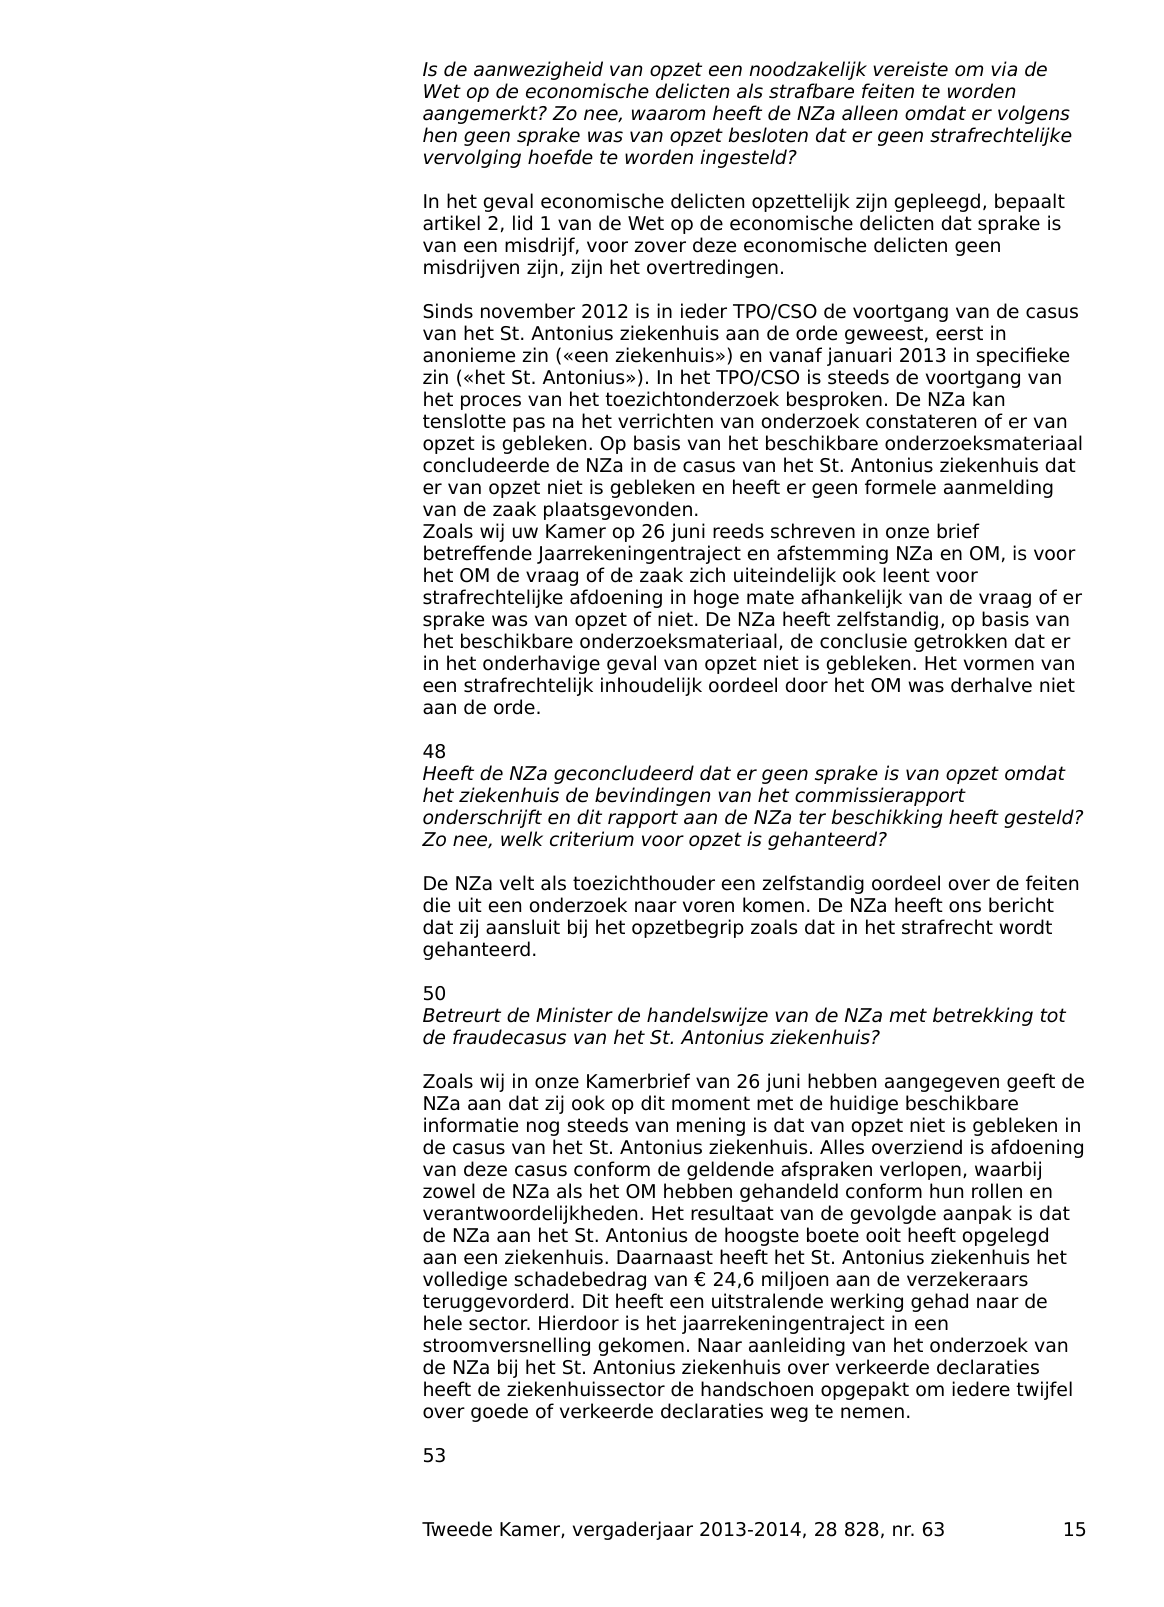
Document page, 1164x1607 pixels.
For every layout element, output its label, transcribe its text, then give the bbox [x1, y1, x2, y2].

text 50 [422, 983, 1087, 1005]
text Is de aanwezigheid van opzet een noodzakelijk vereiste om via de Wet op de economische delicten als strafbare feiten te worden aangemerkt? Zo nee, waarom heeft de NZa alleen omdat er volgens hen geen sprake was van opzet besloten dat er geen strafrechtelijke vervolging hoefde te worden ingesteld? [422, 59, 1087, 169]
text 53 [422, 1445, 1087, 1467]
text In het geval economische delicten opzettelijk zijn gepleegd, bepaalt artikel 2, lid 1 van de Wet op de economische delicten dat sprake is van een misdrijf, voor zover deze economische delicten geen misdrijven zijn, zijn het overtredingen. [422, 191, 1087, 279]
text Betreurt de Minister de handelswijze van de NZa met betrekking tot de fraudecasus van het St. Antonius ziekenhuis? [422, 1005, 1087, 1049]
text Zoals wij uw Kamer op 26 juni reeds schreven in onze brief betreffende Jaarrekeningentraject en afstemming NZa en OM, is voor het OM de vraag of de zaak zich uiteindelijk ook leent voor strafrechtelijke afdoening in hoge mate afhankelijk van de vraag of er sprake was van opzet of niet. De NZa heeft zelfstandig, op basis van het beschikbare onderzoeksmateriaal, de conclusie getrokken dat er in het onderhavige geval van opzet niet is gebleken. Het vormen van een strafrechtelijk inhoudelijk oordeel door het OM was derhalve niet aan de orde. [422, 521, 1087, 719]
text 48 [422, 741, 1087, 763]
text Heeft de NZa geconcludeerd dat er geen sprake is van opzet omdat het ziekenhuis de bevindingen van het commissierapport onderschrijft en dit rapport aan de NZa ter beschikking heeft gesteld? Zo nee, welk criterium voor opzet is gehanteerd? [422, 763, 1087, 851]
text De NZa velt als toezichthouder een zelfstandig oordeel over de feiten die uit een onderzoek naar voren komen. De NZa heeft ons bericht dat zij aansluit bij het opzetbegrip zoals dat in het strafrecht wordt gehanteerd. [422, 873, 1087, 961]
text Sinds november 2012 is in ieder TPO/CSO de voortgang van de casus van het St. Antonius ziekenhuis aan de orde geweest, eerst in anonieme zin («een ziekenhuis») en vanaf januari 2013 in specifieke zin («het St. Antonius»). In het TPO/CSO is steeds de voortgang van het proces van het toezichtonderzoek besproken. De NZa kan tenslotte pas na het verrichten van onderzoek constateren of er van opzet is gebleken. Op basis van het beschikbare onderzoeksmateriaal concludeerde de NZa in de casus van het St. Antonius ziekenhuis dat er van opzet niet is gebleken en heeft er geen formele aanmelding van de zaak plaatsgevonden. [422, 301, 1087, 521]
text Zoals wij in onze Kamerbrief van 26 juni hebben aangegeven geeft de NZa aan dat zij ook op dit moment met de huidige beschikbare informatie nog steeds van mening is dat van opzet niet is gebleken in de casus van het St. Antonius ziekenhuis. Alles overziend is afdoening van deze casus conform de geldende afspraken verlopen, waarbij zowel de NZa als het OM hebben gehandeld conform hun rollen en verantwoordelijkheden. Het resultaat van de gevolgde aanpak is dat de NZa aan het St. Antonius de hoogste boete ooit heeft opgelegd aan een ziekenhuis. Daarnaast heeft het St. Antonius ziekenhuis het volledige schadebedrag van € 24,6 miljoen aan de verzekeraars teruggevorderd. Dit heeft een uitstralende werking gehad naar de hele sector. Hierdoor is het jaarrekeningentraject in een stroomversnelling gekomen. Naar aanleiding van het onderzoek van de NZa bij het St. Antonius ziekenhuis over verkeerde declaraties heeft de ziekenhuissector de handschoen opgepakt om iedere twijfel over goede of verkeerde declaraties weg te nemen. [422, 1071, 1087, 1423]
